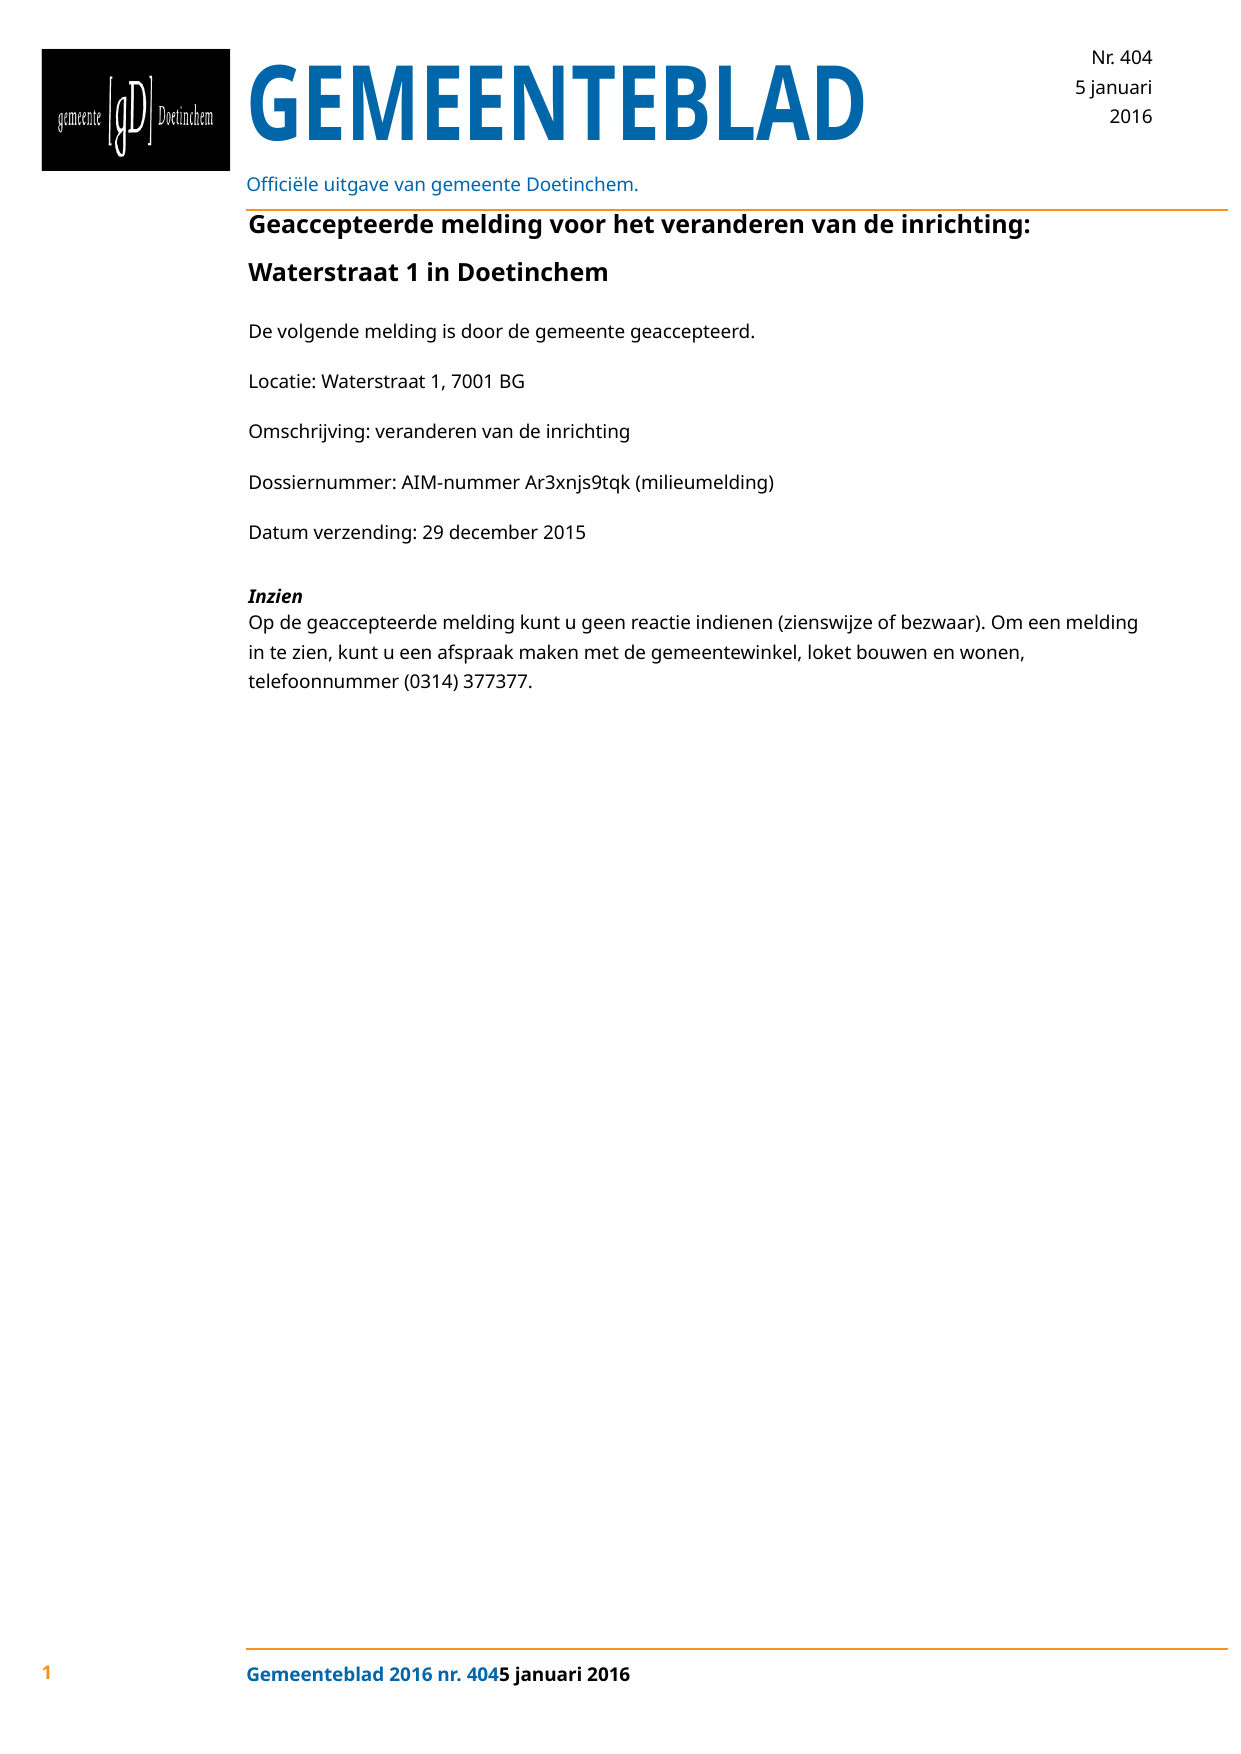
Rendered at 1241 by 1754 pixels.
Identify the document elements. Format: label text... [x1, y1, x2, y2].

picture [41, 47, 231, 172]
text Locatie: Waterstraat 1, 7001 BG [248, 368, 1152, 394]
text Dossiernummer: AIM-nummer Ar3xnjs9tqk (milieumelding) [248, 469, 1152, 495]
text Geaccepteerde melding voor het veranderen van de inrichting: Waterstraat 1 in Doetinchem [248, 211, 1152, 288]
text De volgende melding is door de gemeente geaccepteerd. [248, 318, 1152, 344]
text Op de geaccepteerde melding kunt u geen reactie indienen (zienswijze of bezwaar). Om een melding in te zien, kunt u een afspraak maken met de gemeentewinkel, loket bouwen en wonen, telefoonnummer (0314) 377377. [248, 609, 1152, 694]
text Inzien [248, 583, 1152, 609]
text Datum verzending: 29 december 2015 [248, 519, 1152, 545]
text Omschrijving: veranderen van de inrichting [248, 419, 1152, 444]
